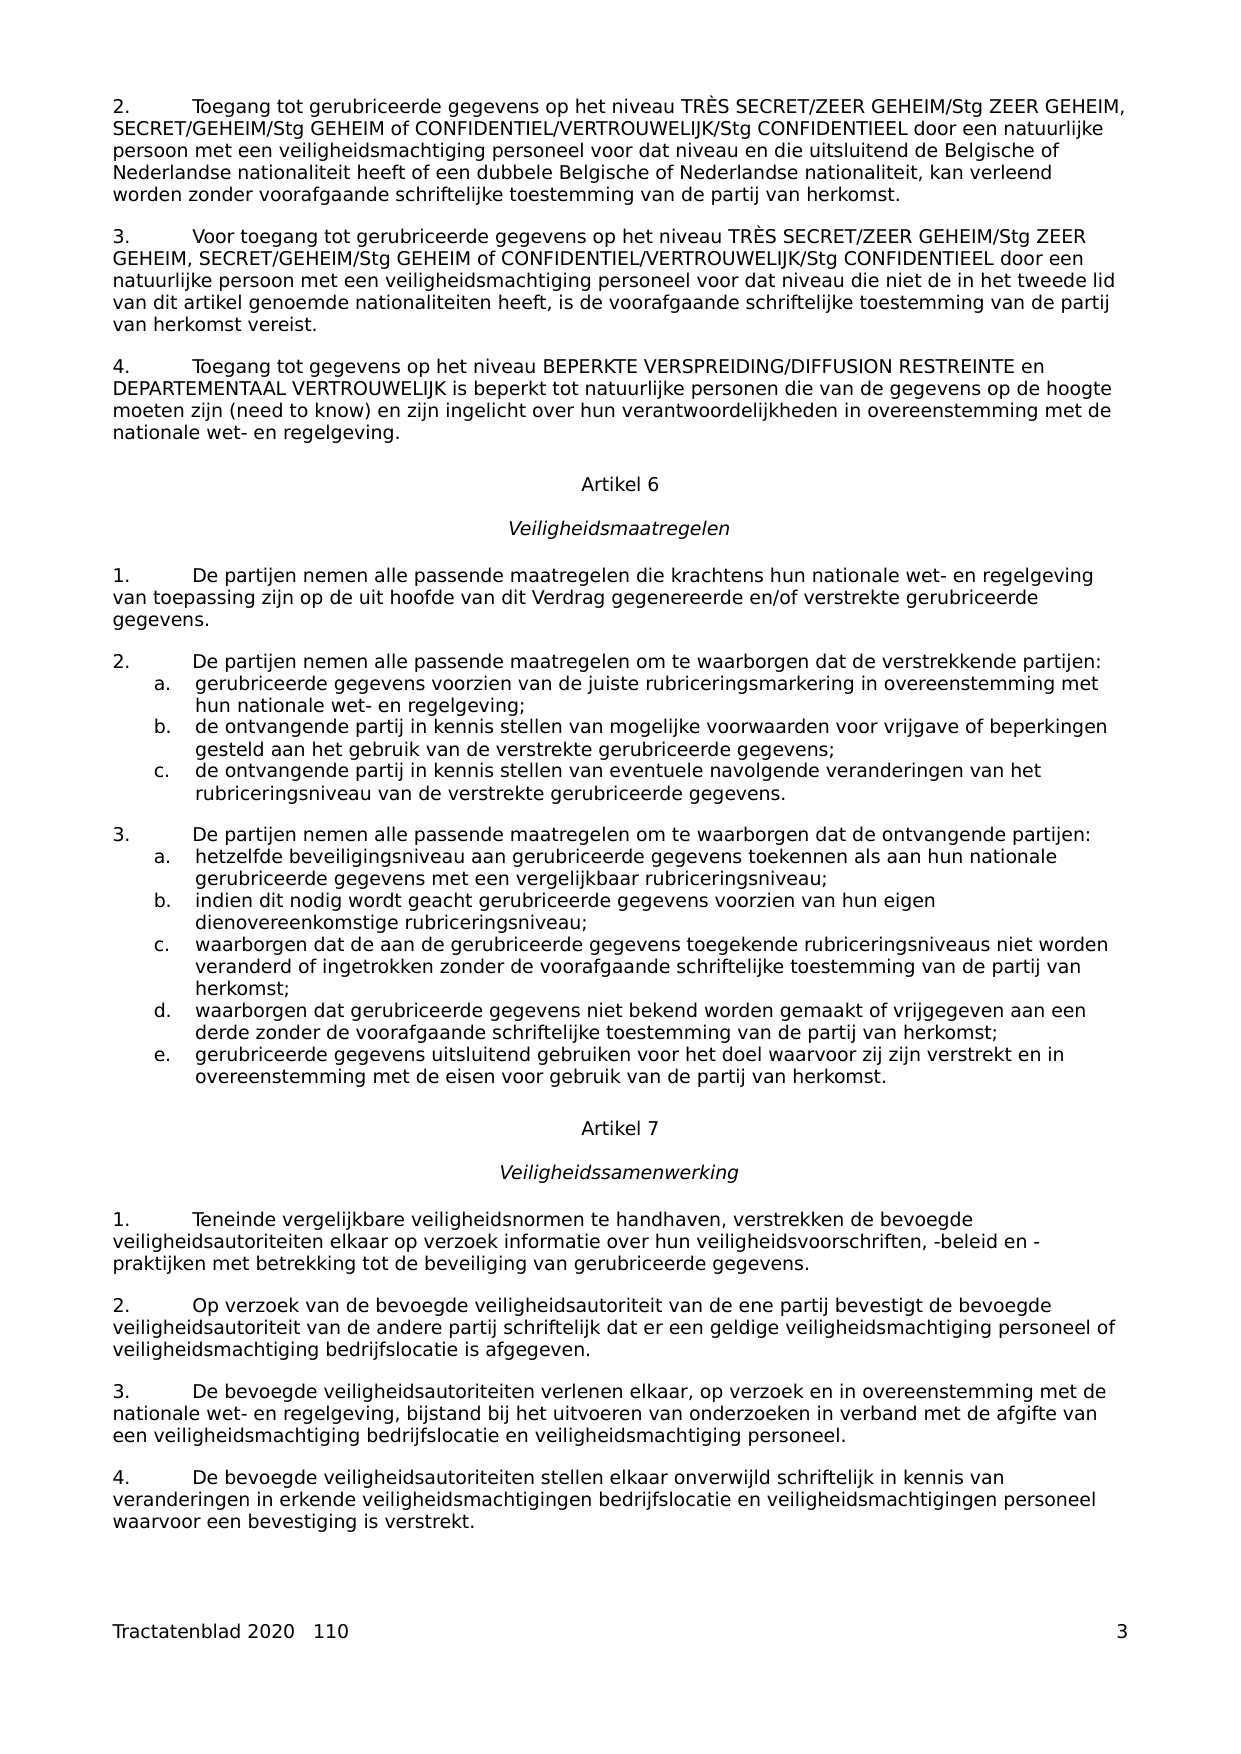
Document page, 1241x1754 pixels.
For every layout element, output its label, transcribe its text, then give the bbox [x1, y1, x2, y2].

text 4. Toegang tot gegevens op het niveau BEPERKTE VERSPREIDING/DIFFUSION RESTREINTE en DEPARTEMENTAAL VERTROUWELIJK is beperkt tot natuurlijke personen die van de gegevens op de hoogte moeten zijn (need to know) en zijn ingelicht over hun verantwoordelijkheden in overeenstemming met de nationale wet- en regelgeving. [112, 356, 1128, 444]
text a. hetzelfde beveiligingsniveau aan gerubriceerde gegevens toekennen als aan hun nationale gerubriceerde gegevens met een vergelijkbaar rubriceringsniveau; [153, 846, 1128, 890]
text 3. De partijen nemen alle passende maatregelen om te waarborgen dat de ontvangende partijen: [112, 824, 1128, 846]
text 1. De partijen nemen alle passende maatregelen die krachtens hun nationale wet- en regelgeving van toepassing zijn op de uit hoofde van dit Verdrag gegenereerde en/of verstrekte gerubriceerde gegevens. [112, 564, 1128, 631]
text 3. Voor toegang tot gerubriceerde gegevens op het niveau TRÈS SECRET/ZEER GEHEIM/Stg ZEER GEHEIM, SECRET/GEHEIM/Stg GEHEIM of CONFIDENTIEL/VERTROUWELIJK/Stg CONFIDENTIEEL door een natuurlijke persoon met een veiligheidsmachtiging personeel voor dat niveau die niet de in het tweede lid van dit artikel genoemde nationaliteiten heeft, is de voorafgaande schriftelijke toestemming van de partij van herkomst vereist. [112, 226, 1128, 336]
text b. indien dit nodig wordt geacht gerubriceerde gegevens voorzien van hun eigen dienovereenkomstige rubriceringsniveau; [153, 890, 1128, 934]
text 3. De bevoegde veiligheidsautoriteiten verlenen elkaar, op verzoek en in overeenstemming met de nationale wet- en regelgeving, bijstand bij het uitvoeren van onderzoeken in verband met de afgifte van een veiligheidsmachtiging bedrijfslocatie en veiligheidsmachtiging personeel. [112, 1381, 1128, 1447]
text a. gerubriceerde gegevens voorzien van de juiste rubriceringsmarkering in overeenstemming met hun nationale wet- en regelgeving; [153, 672, 1128, 716]
subtitle Artikel 6 Veiligheidsmaatregelen [112, 474, 1128, 539]
subtitle Artikel 7 Veiligheidssamenwerking [112, 1118, 1128, 1184]
text 4. De bevoegde veiligheidsautoriteiten stellen elkaar onverwijld schriftelijk in kennis van veranderingen in erkende veiligheidsmachtigingen bedrijfslocatie en veiligheidsmachtigingen personeel waarvoor een bevestiging is verstrekt. [112, 1467, 1128, 1533]
text 2. Toegang tot gerubriceerde gegevens op het niveau TRÈS SECRET/ZEER GEHEIM/Stg ZEER GEHEIM, SECRET/GEHEIM/Stg GEHEIM of CONFIDENTIEL/VERTROUWELIJK/Stg CONFIDENTIEEL door een natuurlijke persoon met een veiligheidsmachtiging personeel voor dat niveau en die uitsluitend de Belgische of Nederlandse nationaliteit heeft of een dubbele Belgische of Nederlandse nationaliteit, kan verleend worden zonder voorafgaande schriftelijke toestemming van de partij van herkomst. [112, 96, 1128, 206]
text c. waarborgen dat de aan de gerubriceerde gegevens toegekende rubriceringsniveaus niet worden veranderd of ingetrokken zonder de voorafgaande schriftelijke toestemming van de partij van herkomst; [153, 934, 1128, 1000]
text c. de ontvangende partij in kennis stellen van eventuele navolgende veranderingen van het rubriceringsniveau van de verstrekte gerubriceerde gegevens. [153, 760, 1128, 804]
text d. waarborgen dat gerubriceerde gegevens niet bekend worden gemaakt of vrijgegeven aan een derde zonder de voorafgaande schriftelijke toestemming van de partij van herkomst; [153, 1000, 1128, 1044]
text b. de ontvangende partij in kennis stellen van mogelijke voorwaarden voor vrijgave of beperkingen gesteld aan het gebruik van de verstrekte gerubriceerde gegevens; [153, 716, 1128, 760]
text e. gerubriceerde gegevens uitsluitend gebruiken voor het doel waarvoor zij zijn verstrekt en in overeenstemming met de eisen voor gebruik van de partij van herkomst. [153, 1044, 1128, 1088]
text 2. Op verzoek van de bevoegde veiligheidsautoriteit van de ene partij bevestigt de bevoegde veiligheidsautoriteit van de andere partij schriftelijk dat er een geldige veiligheidsmachtiging personeel of veiligheidsmachtiging bedrijfslocatie is afgegeven. [112, 1295, 1128, 1361]
text 2. De partijen nemen alle passende maatregelen om te waarborgen dat de verstrekkende partijen: [112, 651, 1128, 672]
text 1. Teneinde vergelijkbare veiligheidsnormen te handhaven, verstrekken de bevoegde veiligheidsautoriteiten elkaar op verzoek informatie over hun veiligheidsvoorschriften, -beleid en -praktijken met betrekking tot de beveiliging van gerubriceerde gegevens. [112, 1209, 1128, 1275]
